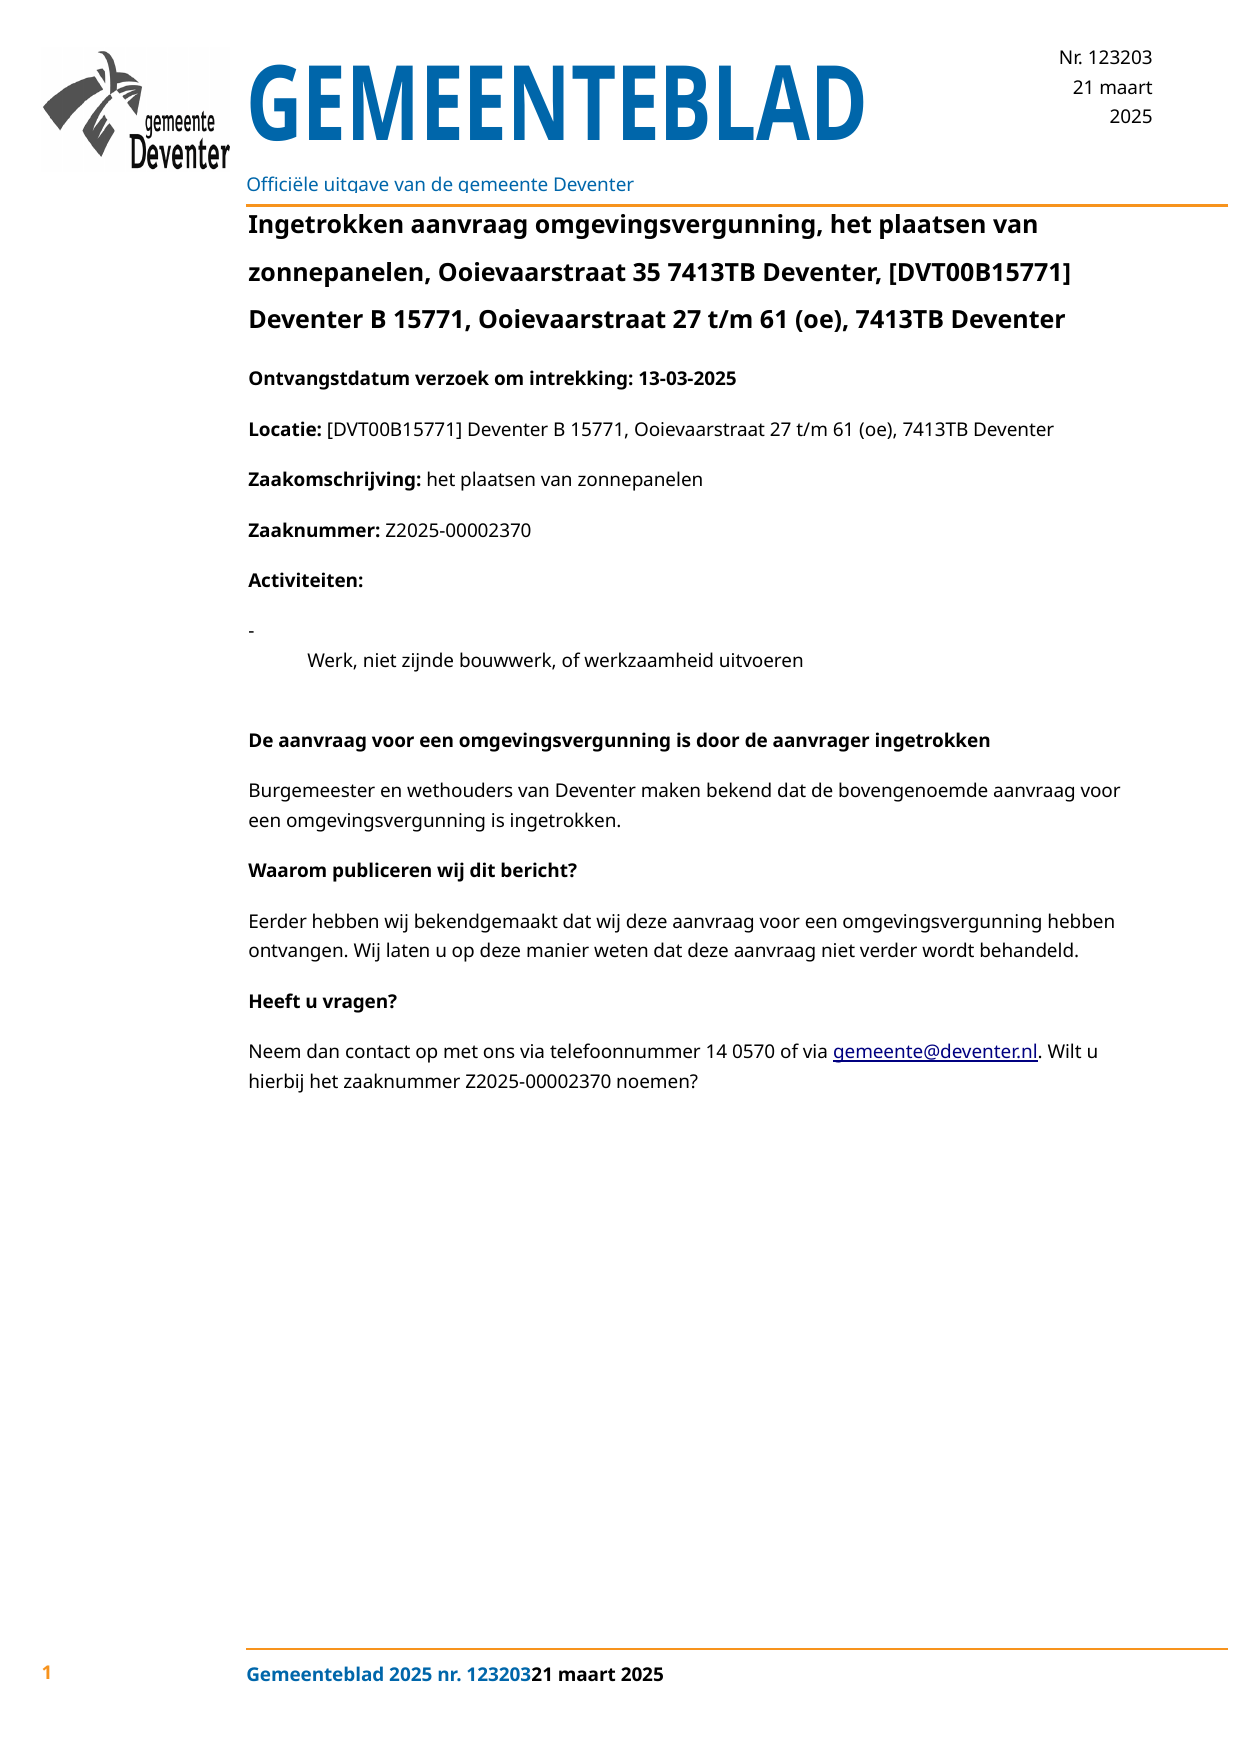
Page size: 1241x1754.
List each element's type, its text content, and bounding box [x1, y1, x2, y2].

text Waarom publiceren wij dit bericht? [248, 858, 1152, 883]
text Locatie: [DVT00B15771] Deventer B 15771, Ooievaarstraat 27 t/m 61 (oe), 7413TB Deventer [248, 416, 1152, 442]
text Heeft u vragen? [248, 988, 1152, 1014]
text Eerder hebben wij bekendgemaakt dat wij deze aanvraag voor een omgevingsvergunning hebben ontvangen. Wij laten u op deze manier weten dat deze aanvraag niet verder wordt behandeld. [248, 908, 1152, 963]
text Burgemeester en wethouders van Deventer maken bekend dat de bovengenoemde aanvraag voor een omgevingsvergunning is ingetrokken. [248, 778, 1152, 833]
picture [41, 47, 231, 172]
text Ontvangstdatum verzoek om intrekking: 13-03-2025 [248, 366, 1152, 391]
text Ingetrokken aanvraag omgevingsvergunning, het plaatsen van zonnepanelen, Ooievaarstraat 35 7413TB Deventer, [DVT00B15771] Deventer B 15771, Ooievaarstraat 27 t/m 61 (oe), 7413TB Deventer [248, 207, 1152, 336]
text Zaakomschrijving: het plaatsen van zonnepanelen [248, 466, 1152, 492]
text De aanvraag voor een omgevingsvergunning is door de aanvrager ingetrokken [248, 727, 1152, 753]
list Werk, niet zijnde bouwwerk, of werkzaamheid uitvoeren [248, 647, 1152, 673]
text Neem dan contact op met ons via telefoonnummer 14 0570 of via gemeente@deventer.nl. Wilt u hierbij het zaaknummer Z2025-00002370 noemen? [248, 1038, 1152, 1094]
text Zaaknummer: Z2025-00002370 [248, 517, 1152, 542]
text Activiteiten: [248, 567, 1152, 593]
